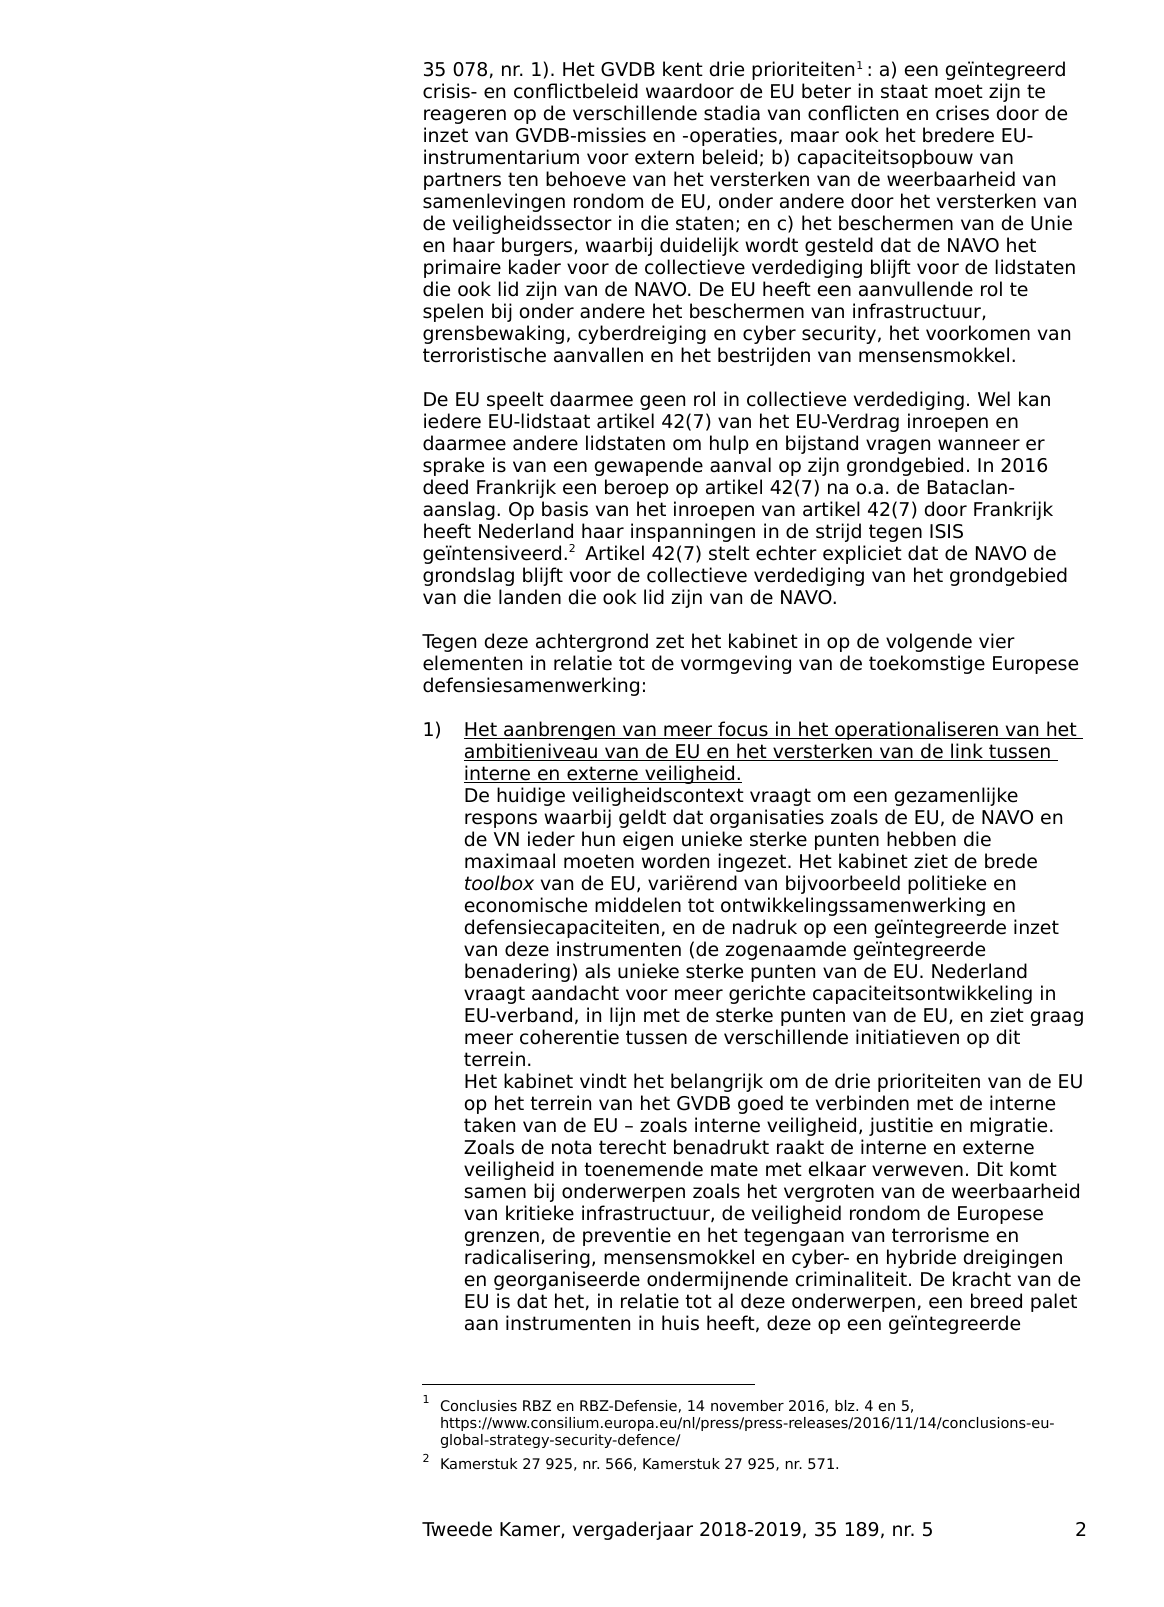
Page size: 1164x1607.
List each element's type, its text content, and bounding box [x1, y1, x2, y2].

text De EU speelt daarmee geen rol in collectieve verdediging. Wel kan iedere EU-lidstaat artikel 42(7) van het EU-Verdrag inroepen en daarmee andere lidstaten om hulp en bijstand vragen wanneer er sprake is van een gewapende aanval op zijn grondgebied. In 2016 deed Frankrijk een beroep op artikel 42(7) na o.a. de Bataclan-aanslag. Op basis van het inroepen van artikel 42(7) door Frankrijk heeft Nederland haar inspanningen in de strijd tegen ISIS geïntensiveerd. Artikel 42(7) stelt echter expliciet dat de NAVO de grondslag blijft voor de collectieve verdediging van het grondgebied van die landen die ook lid zijn van de NAVO. [422, 389, 1087, 609]
text 35 078, nr. 1). Het GVDB kent drie prioriteiten: a) een geïntegreerd crisis- en conflictbeleid waardoor de EU beter in staat moet zijn te reageren op de verschillende stadia van conflicten en crises door de inzet van GVDB-missies en -operaties, maar ook het bredere EU-instrumentarium voor extern beleid; b) capaciteitsopbouw van partners ten behoeve van het versterken van de weerbaarheid van samenlevingen rondom de EU, onder andere door het versterken van de veiligheidssector in die staten; en c) het beschermen van de Unie en haar burgers, waarbij duidelijk wordt gesteld dat de NAVO het primaire kader voor de collectieve verdediging blijft voor de lidstaten die ook lid zijn van de NAVO. De EU heeft een aanvullende rol te spelen bij onder andere het beschermen van infrastructuur, grensbewaking, cyberdreiging en cyber security, het voorkomen van terroristische aanvallen en het bestrijden van mensensmokkel. [422, 59, 1087, 367]
text Conclusies RBZ en RBZ-Defensie, 14 november 2016, blz. 4 en 5, https://www.consilium.europa.eu/nl/press/press-releases/2016/11/14/conclusions-eu-global-strategy-security-defence/ [422, 1393, 1087, 1449]
text 1) Het aanbrengen van meer focus in het operationaliseren van het ambitieniveau van de EU en het versterken van de link tussen interne en externe veiligheid. [422, 719, 1087, 785]
text Kamerstuk 27 925, nr. 566, Kamerstuk 27 925, nr. 571. [422, 1452, 1087, 1474]
text De huidige veiligheidscontext vraagt om een gezamenlijke respons waarbij geldt dat organisaties zoals de EU, de NAVO en de VN ieder hun eigen unieke sterke punten hebben die maximaal moeten worden ingezet. Het kabinet ziet de brede toolbox van de EU, variërend van bijvoorbeeld politieke en economische middelen tot ontwikkelingssamenwerking en defensiecapaciteiten, en de nadruk op een geïntegreerde inzet van deze instrumenten (de zogenaamde geïntegreerde benadering) als unieke sterke punten van de EU. Nederland vraagt aandacht voor meer gerichte capaciteitsontwikkeling in EU-verband, in lijn met de sterke punten van de EU, en ziet graag meer coherentie tussen de verschillende initiatieven op dit terrein. [464, 785, 1087, 1071]
text Het kabinet vindt het belangrijk om de drie prioriteiten van de EU op het terrein van het GVDB goed te verbinden met de interne taken van de EU – zoals interne veiligheid, justitie en migratie. Zoals de nota terecht benadrukt raakt de interne en externe veiligheid in toenemende mate met elkaar verweven. Dit komt samen bij onderwerpen zoals het vergroten van de weerbaarheid van kritieke infrastructuur, de veiligheid rondom de Europese grenzen, de preventie en het tegengaan van terrorisme en radicalisering, mensensmokkel en cyber- en hybride dreigingen en georganiseerde ondermijnende criminaliteit. De kracht van de EU is dat het, in relatie tot al deze onderwerpen, een breed palet aan instrumenten in huis heeft, deze op een geïntegreerde [464, 1071, 1087, 1334]
text Tegen deze achtergrond zet het kabinet in op de volgende vier elementen in relatie tot de vormgeving van de toekomstige Europese defensiesamenwerking: [422, 631, 1087, 697]
